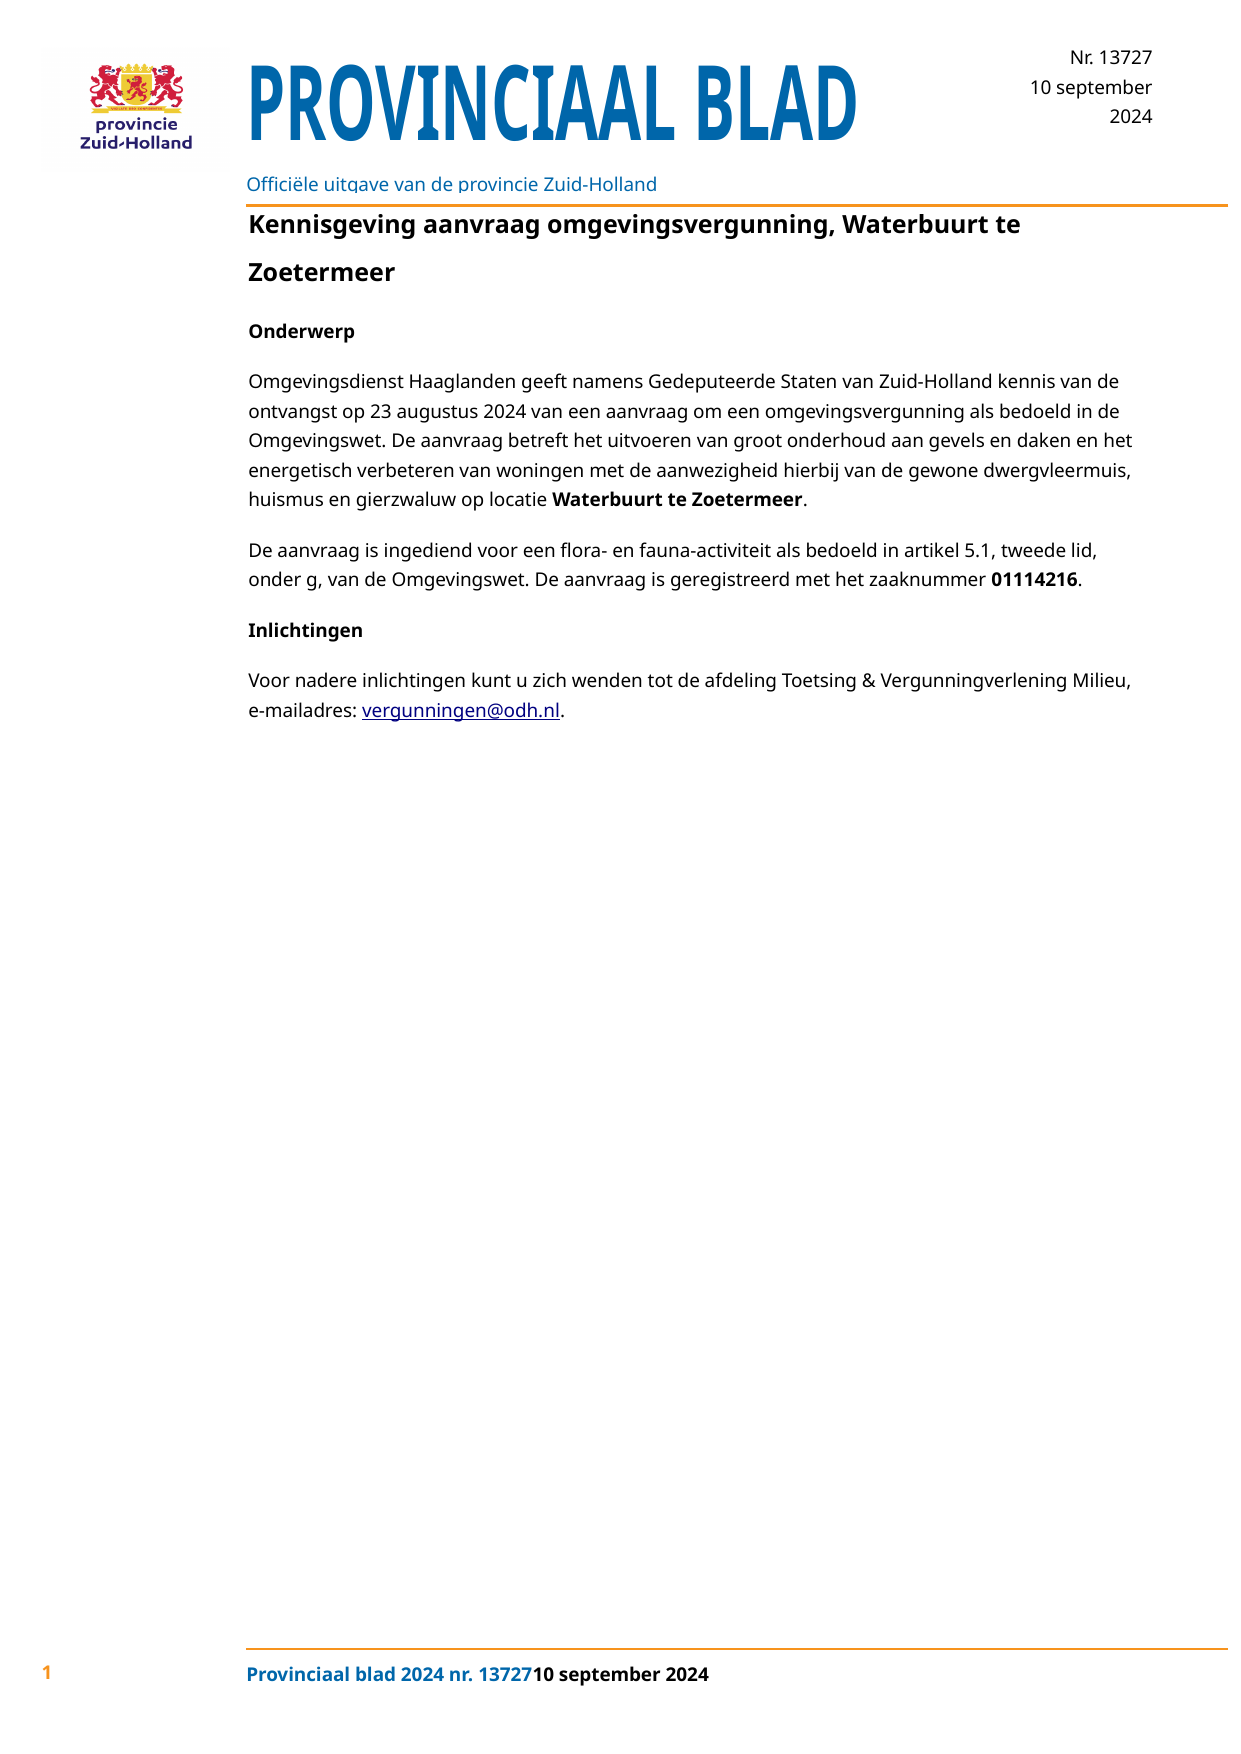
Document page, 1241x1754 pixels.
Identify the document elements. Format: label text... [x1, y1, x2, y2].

text Omgevingsdienst Haaglanden geeft namens Gedeputeerde Staten van Zuid-Holland kennis van de ontvangst op 23 augustus 2024 van een aanvraag om een omgevingsvergunning als bedoeld in de Omgevingswet. De aanvraag betreft het uitvoeren van groot onderhoud aan gevels en daken en het energetisch verbeteren van woningen met de aanwezigheid hierbij van de gewone dwergvleermuis, huismus en gierzwaluw op locatie Waterbuurt te Zoetermeer. [248, 368, 1152, 512]
text Onderwerp [248, 318, 1152, 344]
text Inlichtingen [248, 617, 1152, 643]
text De aanvraag is ingediend voor een flora- en fauna-activiteit als bedoeld in artikel 5.1, tweede lid, onder g, van de Omgevingswet. De aanvraag is geregistreerd met het zaaknummer 01114216. [248, 537, 1152, 592]
picture [41, 47, 231, 172]
text Voor nadere inlichtingen kunt u zich wenden tot de afdeling Toetsing & Vergunningverlening Milieu, e-mailadres: vergunningen@odh.nl. [248, 667, 1152, 723]
text Kennisgeving aanvraag omgevingsvergunning, Waterbuurt te Zoetermeer [248, 207, 1152, 288]
